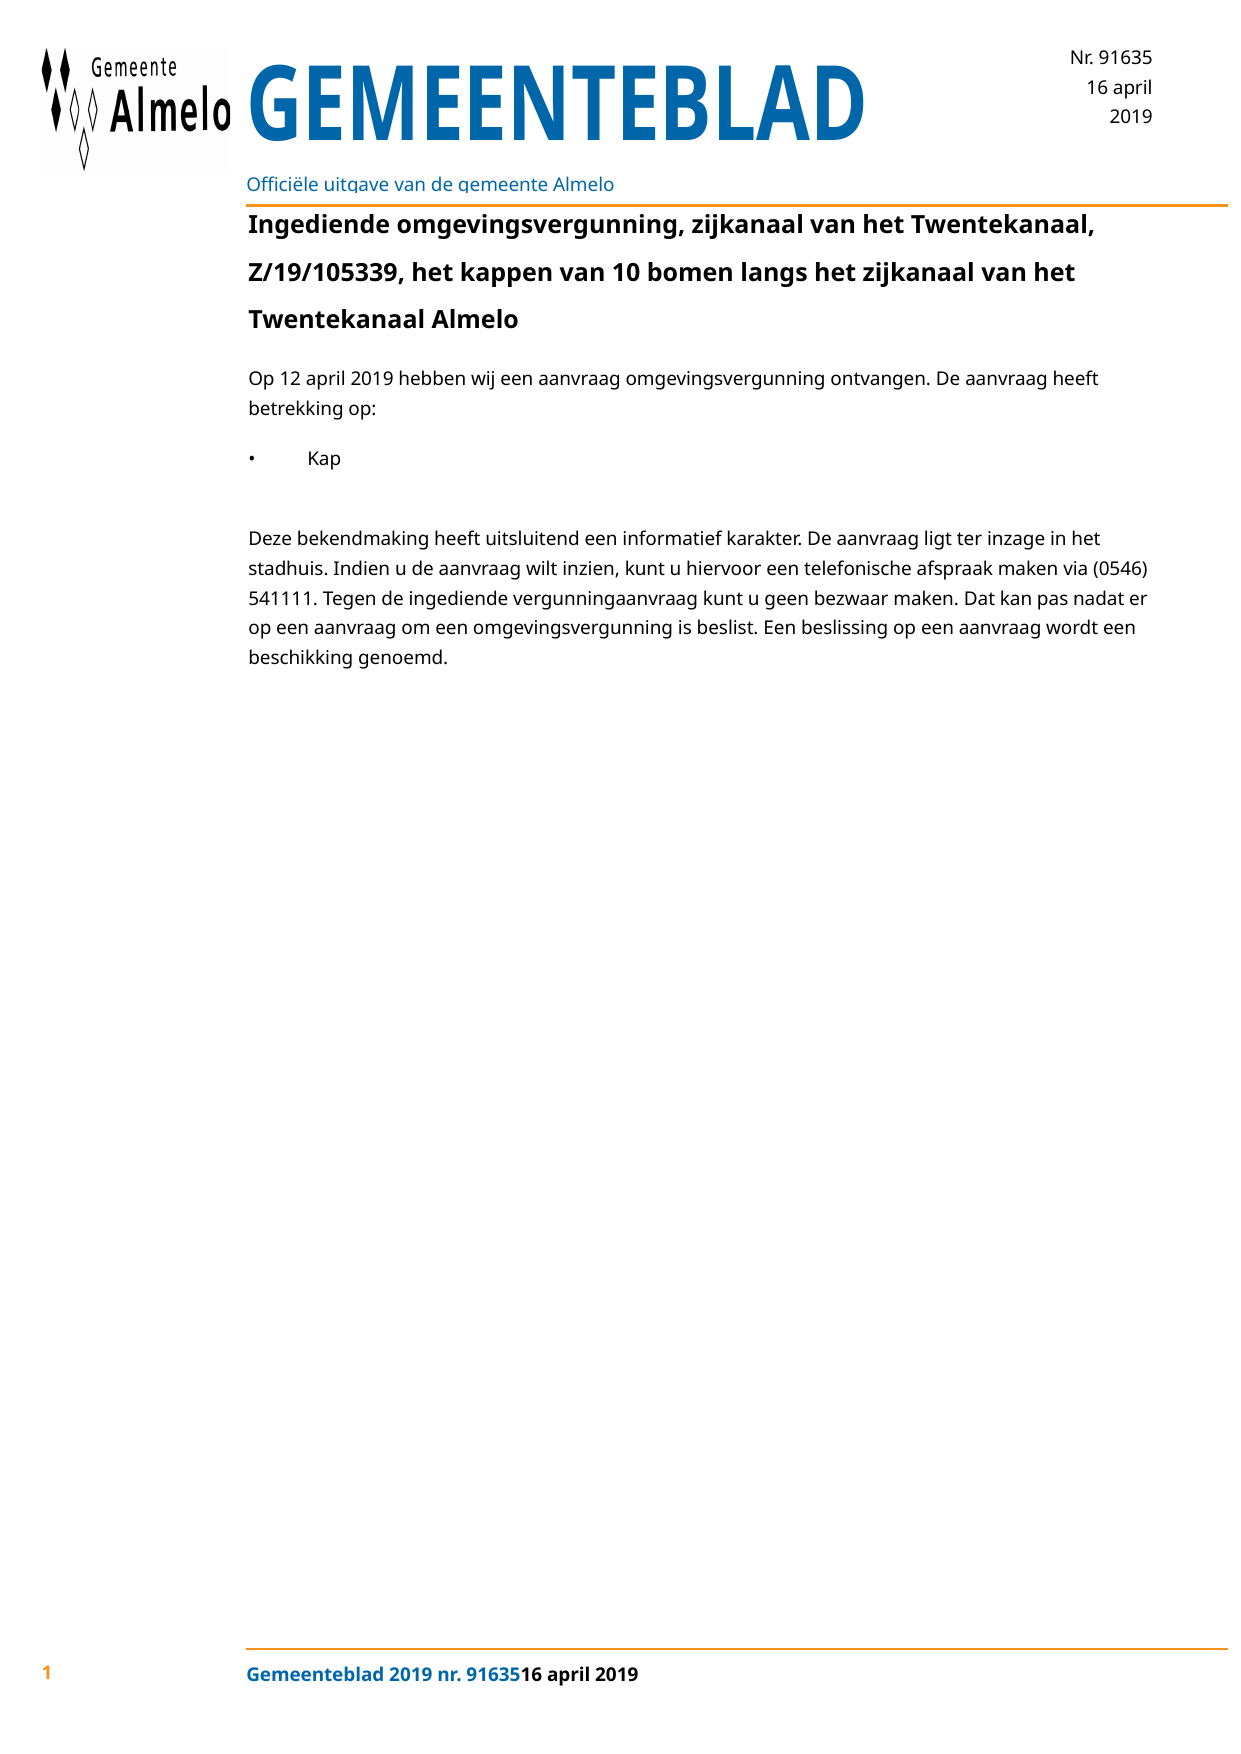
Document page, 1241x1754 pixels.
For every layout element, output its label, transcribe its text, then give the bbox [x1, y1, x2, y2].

list Kap [248, 446, 1152, 471]
picture [41, 47, 231, 172]
text Deze bekendmaking heeft uitsluitend een informatief karakter. De aanvraag ligt ter inzage in het stadhuis. Indien u de aanvraag wilt inzien, kunt u hiervoor een telefonische afspraak maken via (0546) 541111. Tegen de ingediende vergunningaanvraag kunt u geen bezwaar maken. Dat kan pas nadat er op een aanvraag om een omgevingsvergunning is beslist. Een beslissing op een aanvraag wordt een beschikking genoemd. [248, 526, 1152, 669]
text Ingediende omgevingsvergunning, zijkanaal van het Twentekanaal, Z/19/105339, het kappen van 10 bomen langs het zijkanaal van het Twentekanaal Almelo [248, 207, 1152, 336]
text Op 12 april 2019 hebben wij een aanvraag omgevingsvergunning ontvangen. De aanvraag heeft betrekking op: [248, 366, 1152, 421]
